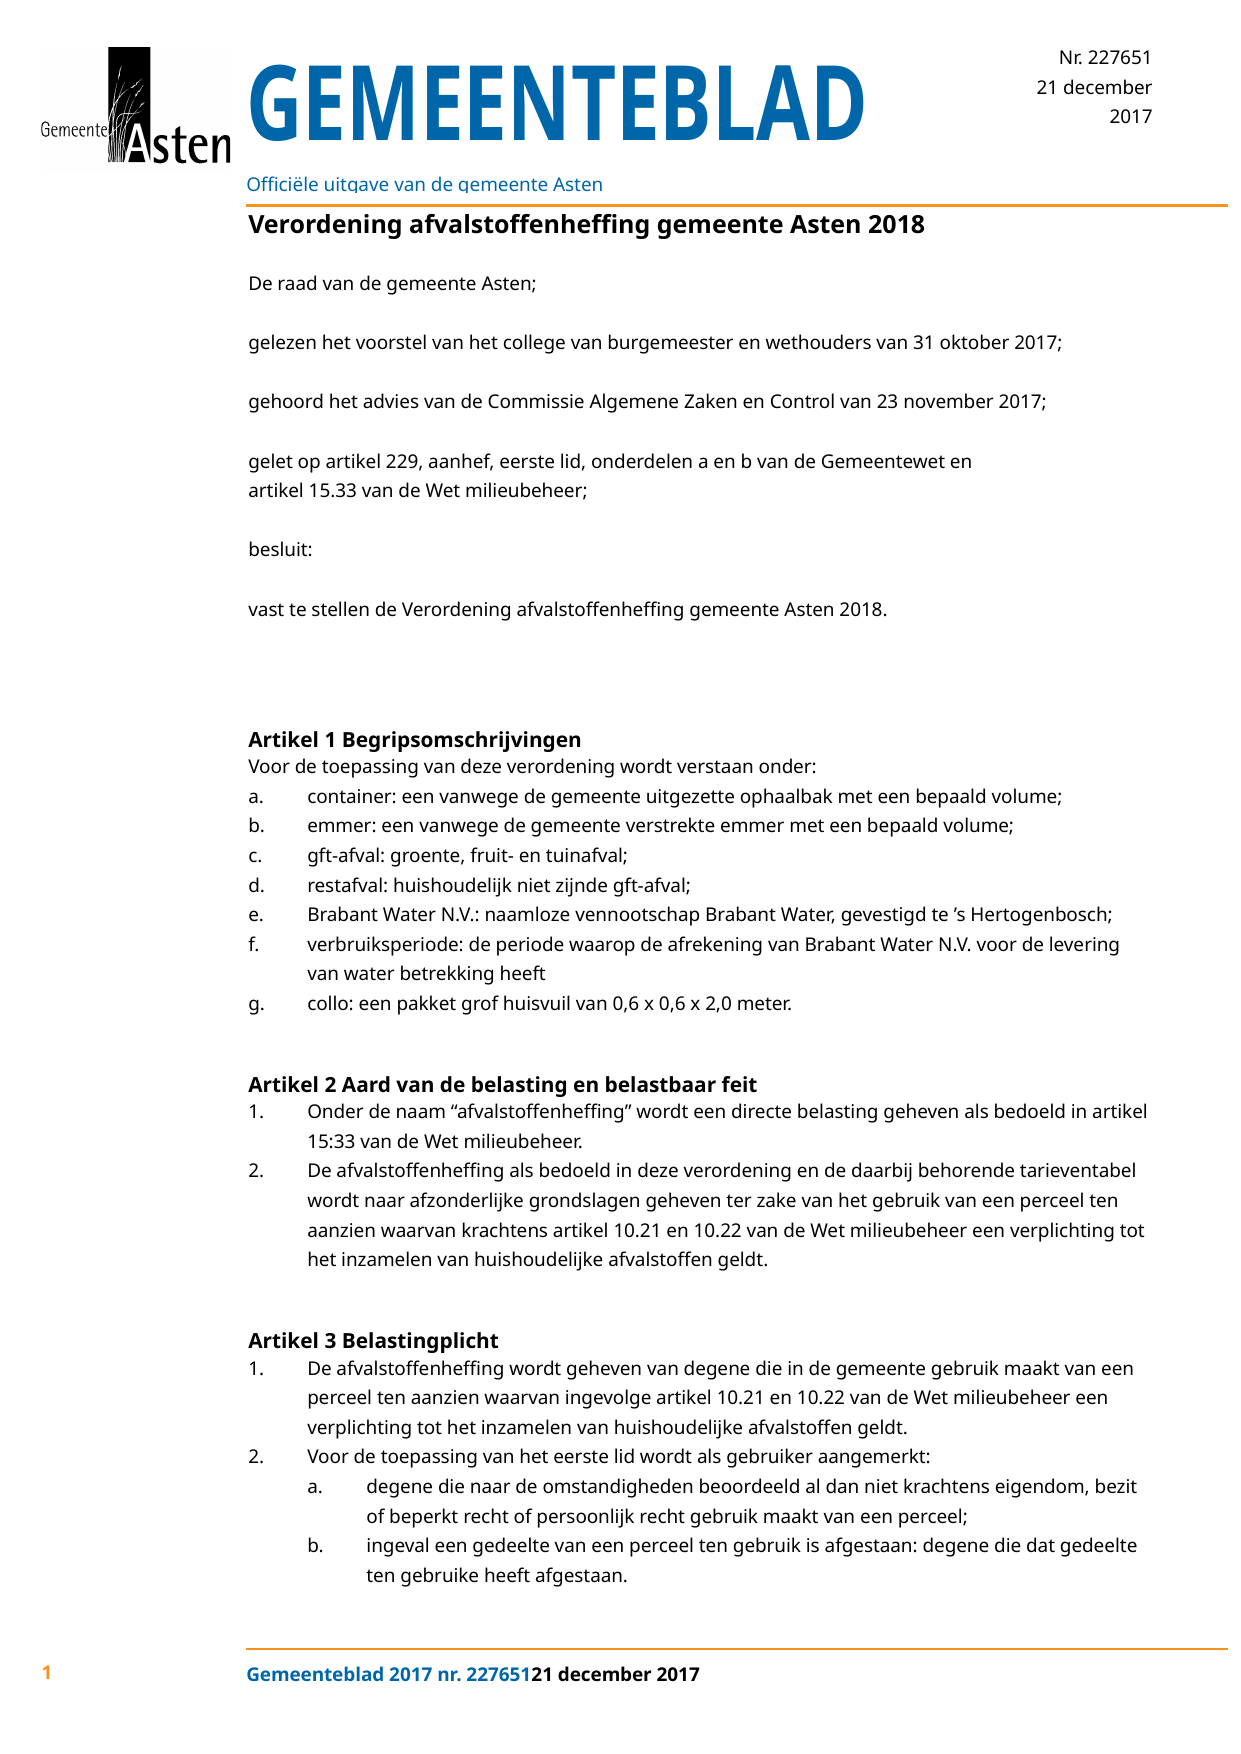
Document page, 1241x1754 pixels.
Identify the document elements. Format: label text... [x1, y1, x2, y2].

text De raad van de gemeente Asten; [248, 270, 1152, 296]
text artikel 15.33 van de Wet milieubeheer; [248, 477, 1152, 503]
list gft-afval: groente, fruit- en tuinafval; [248, 842, 1152, 868]
picture [41, 47, 231, 172]
text gelezen het voorstel van het college van burgemeester en wethouders van 31 oktober 2017; [248, 329, 1152, 355]
text gelet op artikel 229, aanhef, eerste lid, onderdelen a en b van de Gemeentewet en [248, 448, 1152, 473]
text Verordening afvalstoffenheffing gemeente Asten 2018 [248, 207, 1152, 241]
list collo: een pakket grof huisvuil van 0,6 x 0,6 x 2,0 meter. [248, 990, 1152, 1016]
text Artikel 2 Aard van de belasting en belastbaar feit [248, 1070, 1152, 1098]
list De afvalstoffenheffing wordt geheven van degene die in de gemeente gebruik maakt van een perceel ten aanzien waarvan ingevolge artikel 10.21 en 10.22 van de Wet milieubeheer een verplichting tot het inzamelen van huishoudelijke afvalstoffen geldt. [248, 1355, 1152, 1440]
list emmer: een vanwege de gemeente verstrekte emmer met een bepaald volume; [248, 813, 1152, 838]
text besluit: [248, 537, 1152, 562]
list verbruiksperiode: de periode waarop de afrekening van Brabant Water N.V. voor de levering van water betrekking heeft [248, 931, 1152, 986]
text Voor de toepassing van deze verordening wordt verstaan onder: [248, 753, 1152, 779]
list container: een vanwege de gemeente uitgezette ophaalbak met een bepaald volume; [248, 783, 1152, 809]
list ingeval een gedeelte van een perceel ten gebruik is afgestaan: degene die dat gedeelte ten gebruike heeft afgestaan. [307, 1532, 1152, 1588]
text Artikel 1 Begripsomschrijvingen [248, 725, 1152, 753]
list Voor de toepassing van het eerste lid wordt als gebruiker aangemerkt: [248, 1444, 1152, 1469]
text gehoord het advies van de Commissie Algemene Zaken en Control van 23 november 2017; [248, 389, 1152, 414]
list Onder de naam “afvalstoffenheffing” wordt een directe belasting geheven als bedoeld in artikel 15:33 van de Wet milieubeheer. [248, 1098, 1152, 1154]
list degene die naar de omstandigheden beoordeeld al dan niet krachtens eigendom, bezit of beperkt recht of persoonlijk recht gebruik maakt van een perceel; [307, 1473, 1152, 1528]
text Artikel 3 Belastingplicht [248, 1326, 1152, 1355]
text vast te stellen de Verordening afvalstoffenheffing gemeente Asten 2018. [248, 596, 1152, 621]
list restafval: huishoudelijk niet zijnde gft-afval; [248, 872, 1152, 897]
list Brabant Water N.V.: naamloze vennootschap Brabant Water, gevestigd te ’s Hertogenbosch; [248, 901, 1152, 927]
list De afvalstoffenheffing als bedoeld in deze verordening en de daarbij behorende tarieventabel wordt naar afzonderlijke grondslagen geheven ter zake van het gebruik van een perceel ten aanzien waarvan krachtens artikel 10.21 en 10.22 van de Wet milieubeheer een verplichting tot het inzamelen van huishoudelijke afvalstoffen geldt. [248, 1158, 1152, 1272]
